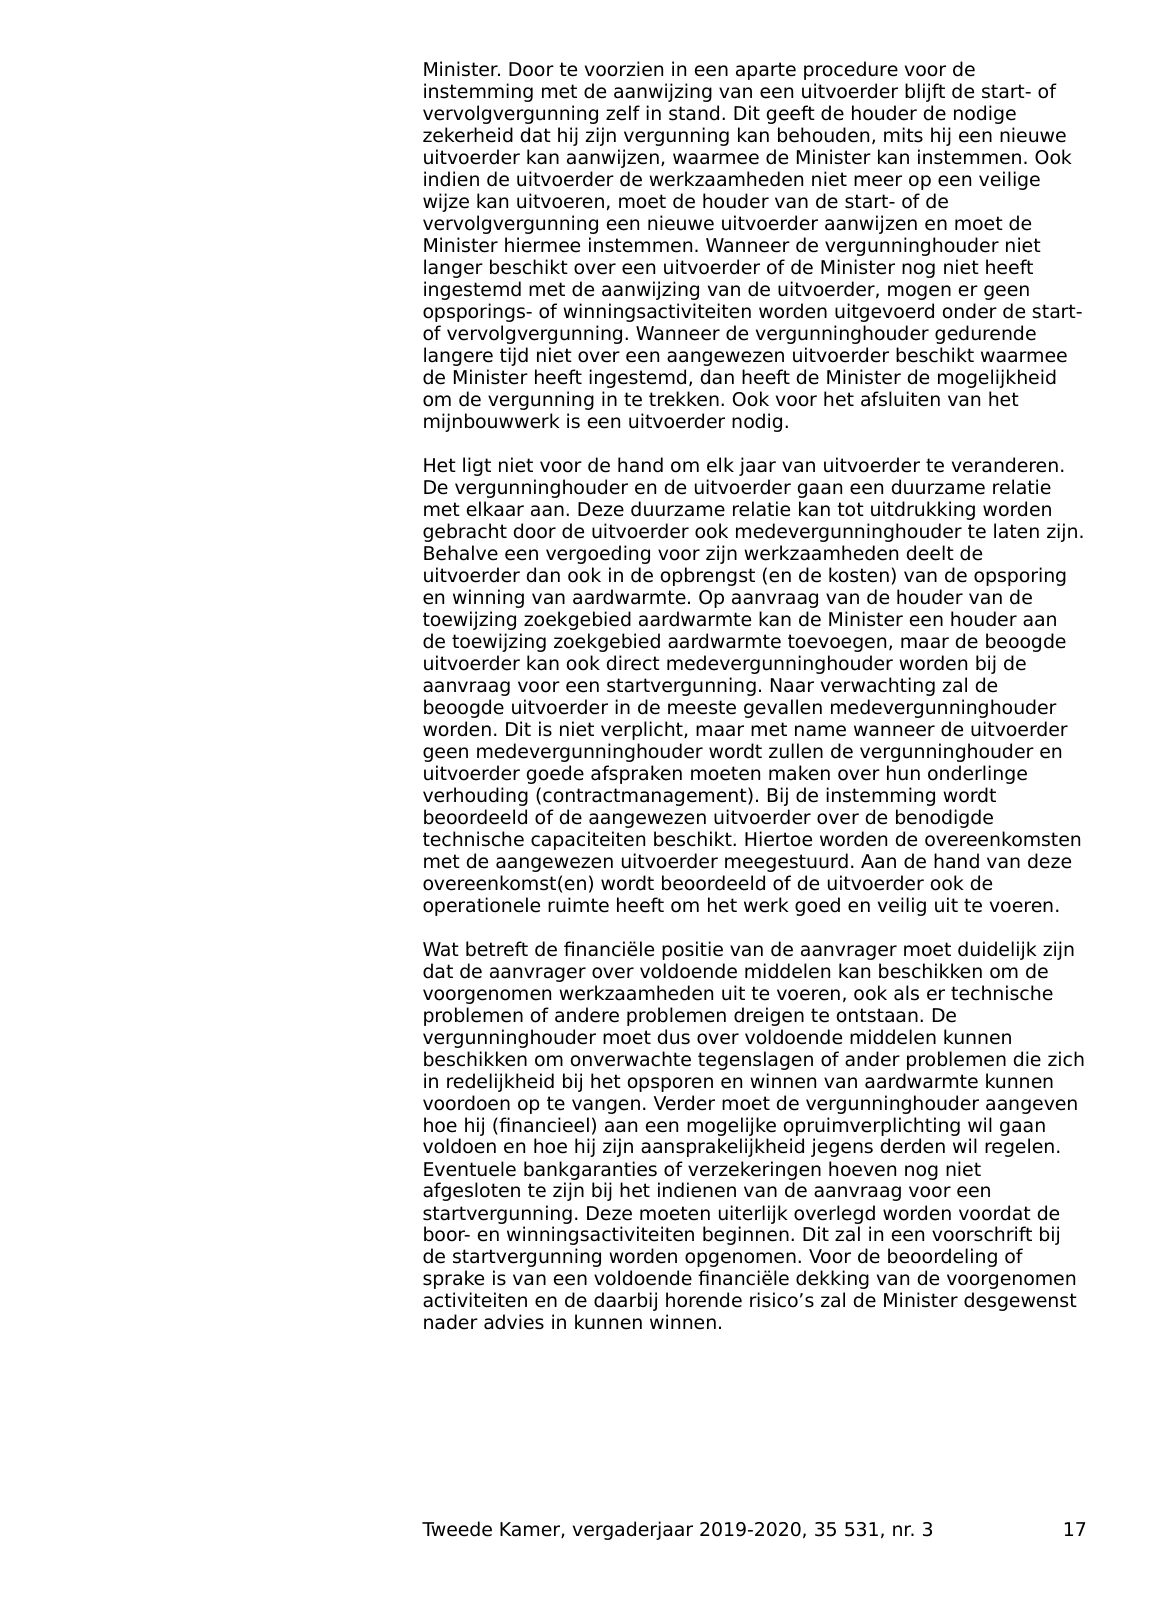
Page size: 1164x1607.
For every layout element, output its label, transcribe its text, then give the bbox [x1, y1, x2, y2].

text Het ligt niet voor de hand om elk jaar van uitvoerder te veranderen. De vergunninghouder en de uitvoerder gaan een duurzame relatie met elkaar aan. Deze duurzame relatie kan tot uitdrukking worden gebracht door de uitvoerder ook medevergunninghouder te laten zijn. Behalve een vergoeding voor zijn werkzaamheden deelt de uitvoerder dan ook in de opbrengst (en de kosten) van de opsporing en winning van aardwarmte. Op aanvraag van de houder van de toewijzing zoekgebied aardwarmte kan de Minister een houder aan de toewijzing zoekgebied aardwarmte toevoegen, maar de beoogde uitvoerder kan ook direct medevergunninghouder worden bij de aanvraag voor een startvergunning. Naar verwachting zal de beoogde uitvoerder in de meeste gevallen medevergunninghouder worden. Dit is niet verplicht, maar met name wanneer de uitvoerder geen medevergunninghouder wordt zullen de vergunninghouder en uitvoerder goede afspraken moeten maken over hun onderlinge verhouding (contractmanagement). Bij de instemming wordt beoordeeld of de aangewezen uitvoerder over de benodigde technische capaciteiten beschikt. Hiertoe worden de overeenkomsten met de aangewezen uitvoerder meegestuurd. Aan de hand van deze overeenkomst(en) wordt beoordeeld of de uitvoerder ook de operationele ruimte heeft om het werk goed en veilig uit te voeren. [422, 455, 1087, 916]
text Minister. Door te voorzien in een aparte procedure voor de instemming met de aanwijzing van een uitvoerder blijft de start- of vervolgvergunning zelf in stand. Dit geeft de houder de nodige zekerheid dat hij zijn vergunning kan behouden, mits hij een nieuwe uitvoerder kan aanwijzen, waarmee de Minister kan instemmen. Ook indien de uitvoerder de werkzaamheden niet meer op een veilige wijze kan uitvoeren, moet de houder van de start- of de vervolgvergunning een nieuwe uitvoerder aanwijzen en moet de Minister hiermee instemmen. Wanneer de vergunninghouder niet langer beschikt over een uitvoerder of de Minister nog niet heeft ingestemd met de aanwijzing van de uitvoerder, mogen er geen opsporings- of winningsactiviteiten worden uitgevoerd onder de start- of vervolgvergunning. Wanneer de vergunninghouder gedurende langere tijd niet over een aangewezen uitvoerder beschikt waarmee de Minister heeft ingestemd, dan heeft de Minister de mogelijkheid om de vergunning in te trekken. Ook voor het afsluiten van het mijnbouwwerk is een uitvoerder nodig. [422, 59, 1087, 433]
text Wat betreft de financiële positie van de aanvrager moet duidelijk zijn dat de aanvrager over voldoende middelen kan beschikken om de voorgenomen werkzaamheden uit te voeren, ook als er technische problemen of andere problemen dreigen te ontstaan. De vergunninghouder moet dus over voldoende middelen kunnen beschikken om onverwachte tegenslagen of ander problemen die zich in redelijkheid bij het opsporen en winnen van aardwarmte kunnen voordoen op te vangen. Verder moet de vergunninghouder aangeven hoe hij (financieel) aan een mogelijke opruimverplichting wil gaan voldoen en hoe hij zijn aansprakelijkheid jegens derden wil regelen. Eventuele bankgaranties of verzekeringen hoeven nog niet afgesloten te zijn bij het indienen van de aanvraag voor een startvergunning. Deze moeten uiterlijk overlegd worden voordat de boor- en winningsactiviteiten beginnen. Dit zal in een voorschrift bij de startvergunning worden opgenomen. Voor de beoordeling of sprake is van een voldoende financiële dekking van de voorgenomen activiteiten en de daarbij horende risico’s zal de Minister desgewenst nader advies in kunnen winnen. [422, 939, 1087, 1334]
